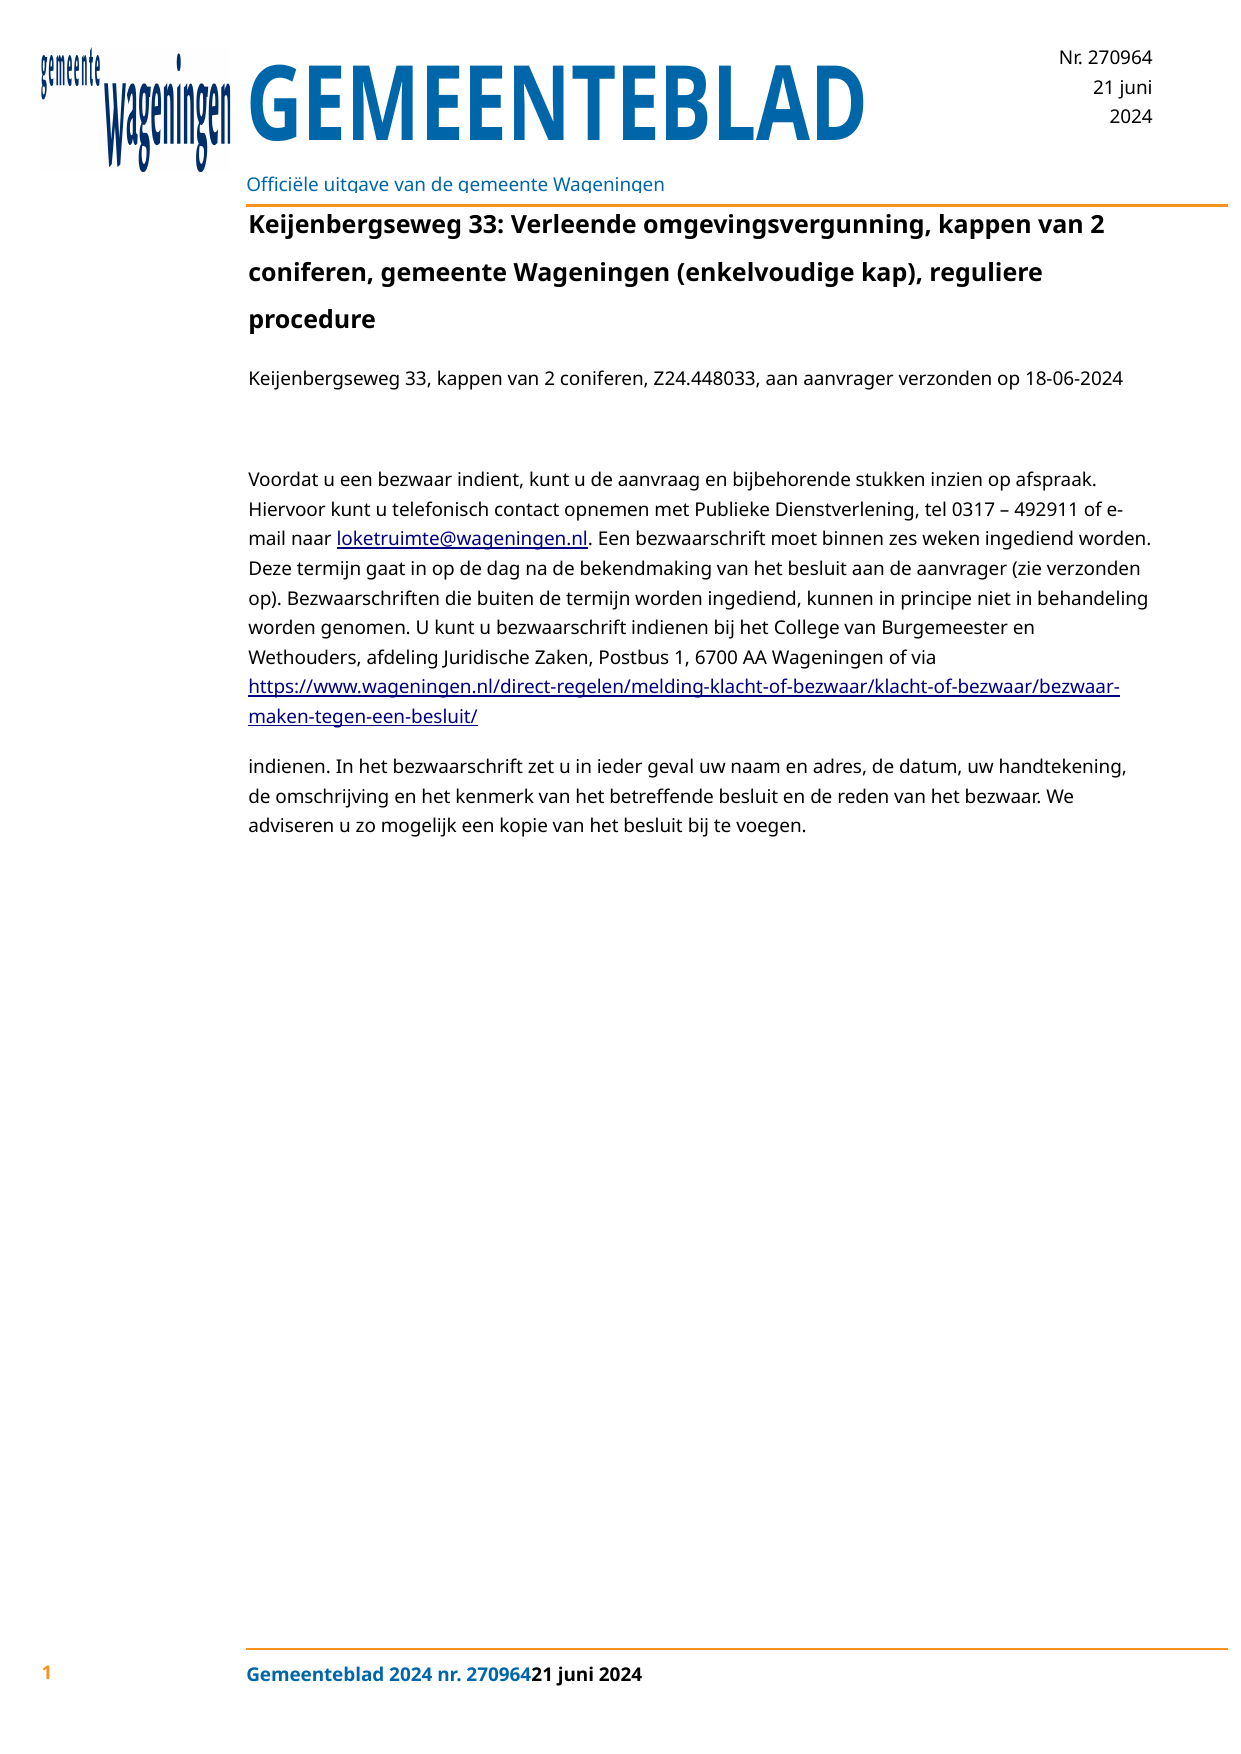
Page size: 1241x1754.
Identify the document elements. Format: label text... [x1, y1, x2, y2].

picture [41, 47, 231, 172]
text Keijenbergseweg 33, kappen van 2 coniferen, Z24.448033, aan aanvrager verzonden op 18-06-2024 [248, 366, 1152, 391]
text Keijenbergseweg 33: Verleende omgevingsvergunning, kappen van 2 coniferen, gemeente Wageningen (enkelvoudige kap), reguliere procedure [248, 207, 1152, 336]
text indienen. In het bezwaarschrift zet u in ieder geval uw naam en adres, de datum, uw handtekening, de omschrijving en het kenmerk van het betreffende besluit en de reden van het bezwaar. We adviseren u zo mogelijk een kopie van het besluit bij te voegen. [248, 753, 1152, 838]
text Voordat u een bezwaar indient, kunt u de aanvraag en bijbehorende stukken inzien op afspraak. Hiervoor kunt u telefonisch contact opnemen met Publieke Dienstverlening, tel 0317 – 492911 of e-mail naar loketruimte@wageningen.nl. Een bezwaarschrift moet binnen zes weken ingediend worden. Deze termijn gaat in op de dag na de bekendmaking van het besluit aan de aanvrager (zie verzonden op). Bezwaarschriften die buiten de termijn worden ingediend, kunnen in principe niet in behandeling worden genomen. U kunt u bezwaarschrift indienen bij het College van Burgemeester en Wethouders, afdeling Juridische Zaken, Postbus 1, 6700 AA Wageningen of via https://www.wageningen.nl/direct-regelen/melding-klacht-of-bezwaar/klacht-of-bezwaar/bezwaar-maken-tegen-een-besluit/ [248, 466, 1152, 729]
